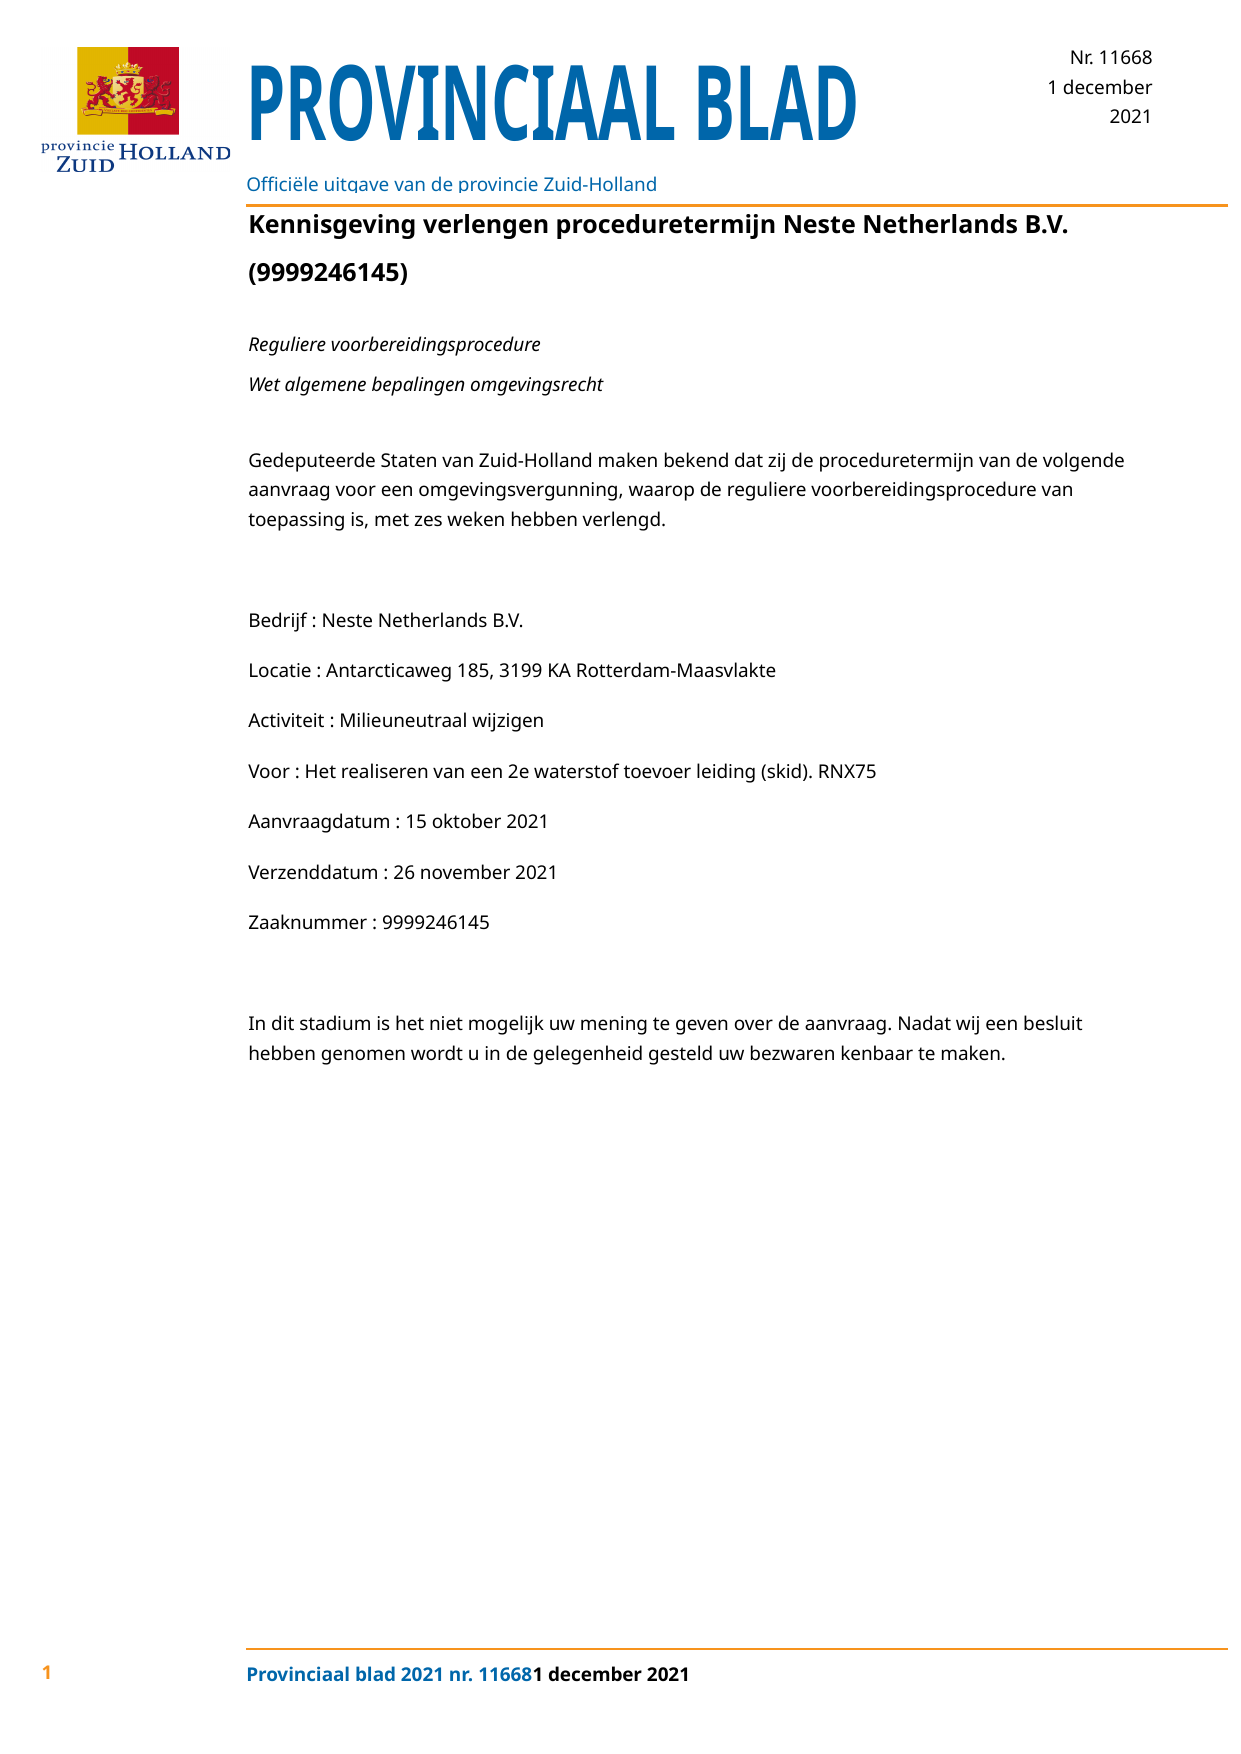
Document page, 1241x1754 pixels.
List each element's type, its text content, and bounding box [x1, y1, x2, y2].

text Locatie : Antarcticaweg 185, 3199 KA Rotterdam-Maasvlakte [248, 657, 1152, 683]
picture [41, 47, 231, 172]
text Zaaknummer : 9999246145 [248, 909, 1152, 935]
text Reguliere voorbereidingsprocedure [248, 331, 1152, 357]
text Gedeputeerde Staten van Zuid-Holland maken bekend dat zij de proceduretermijn van de volgende aanvraag voor een omgevingsvergunning, waarop de reguliere voorbereidingsprocedure van toepassing is, met zes weken hebben verlengd. [248, 447, 1152, 532]
text Voor : Het realiseren van een 2e waterstof toevoer leiding (skid). RNX75 [248, 758, 1152, 784]
text Wet algemene bepalingen omgevingsrecht [248, 371, 1152, 396]
text In dit stadium is het niet mogelijk uw mening te geven over de aanvraag. Nadat wij een besluit hebben genomen wordt u in de gelegenheid gesteld uw bezwaren kenbaar te maken. [248, 1010, 1152, 1066]
text Kennisgeving verlengen proceduretermijn Neste Netherlands B.V. (9999246145) [248, 207, 1152, 288]
text Activiteit : Milieuneutraal wijzigen [248, 708, 1152, 733]
text Bedrijf : Neste Netherlands B.V. [248, 607, 1152, 633]
text Verzenddatum : 26 november 2021 [248, 859, 1152, 885]
text Aanvraagdatum : 15 oktober 2021 [248, 808, 1152, 834]
